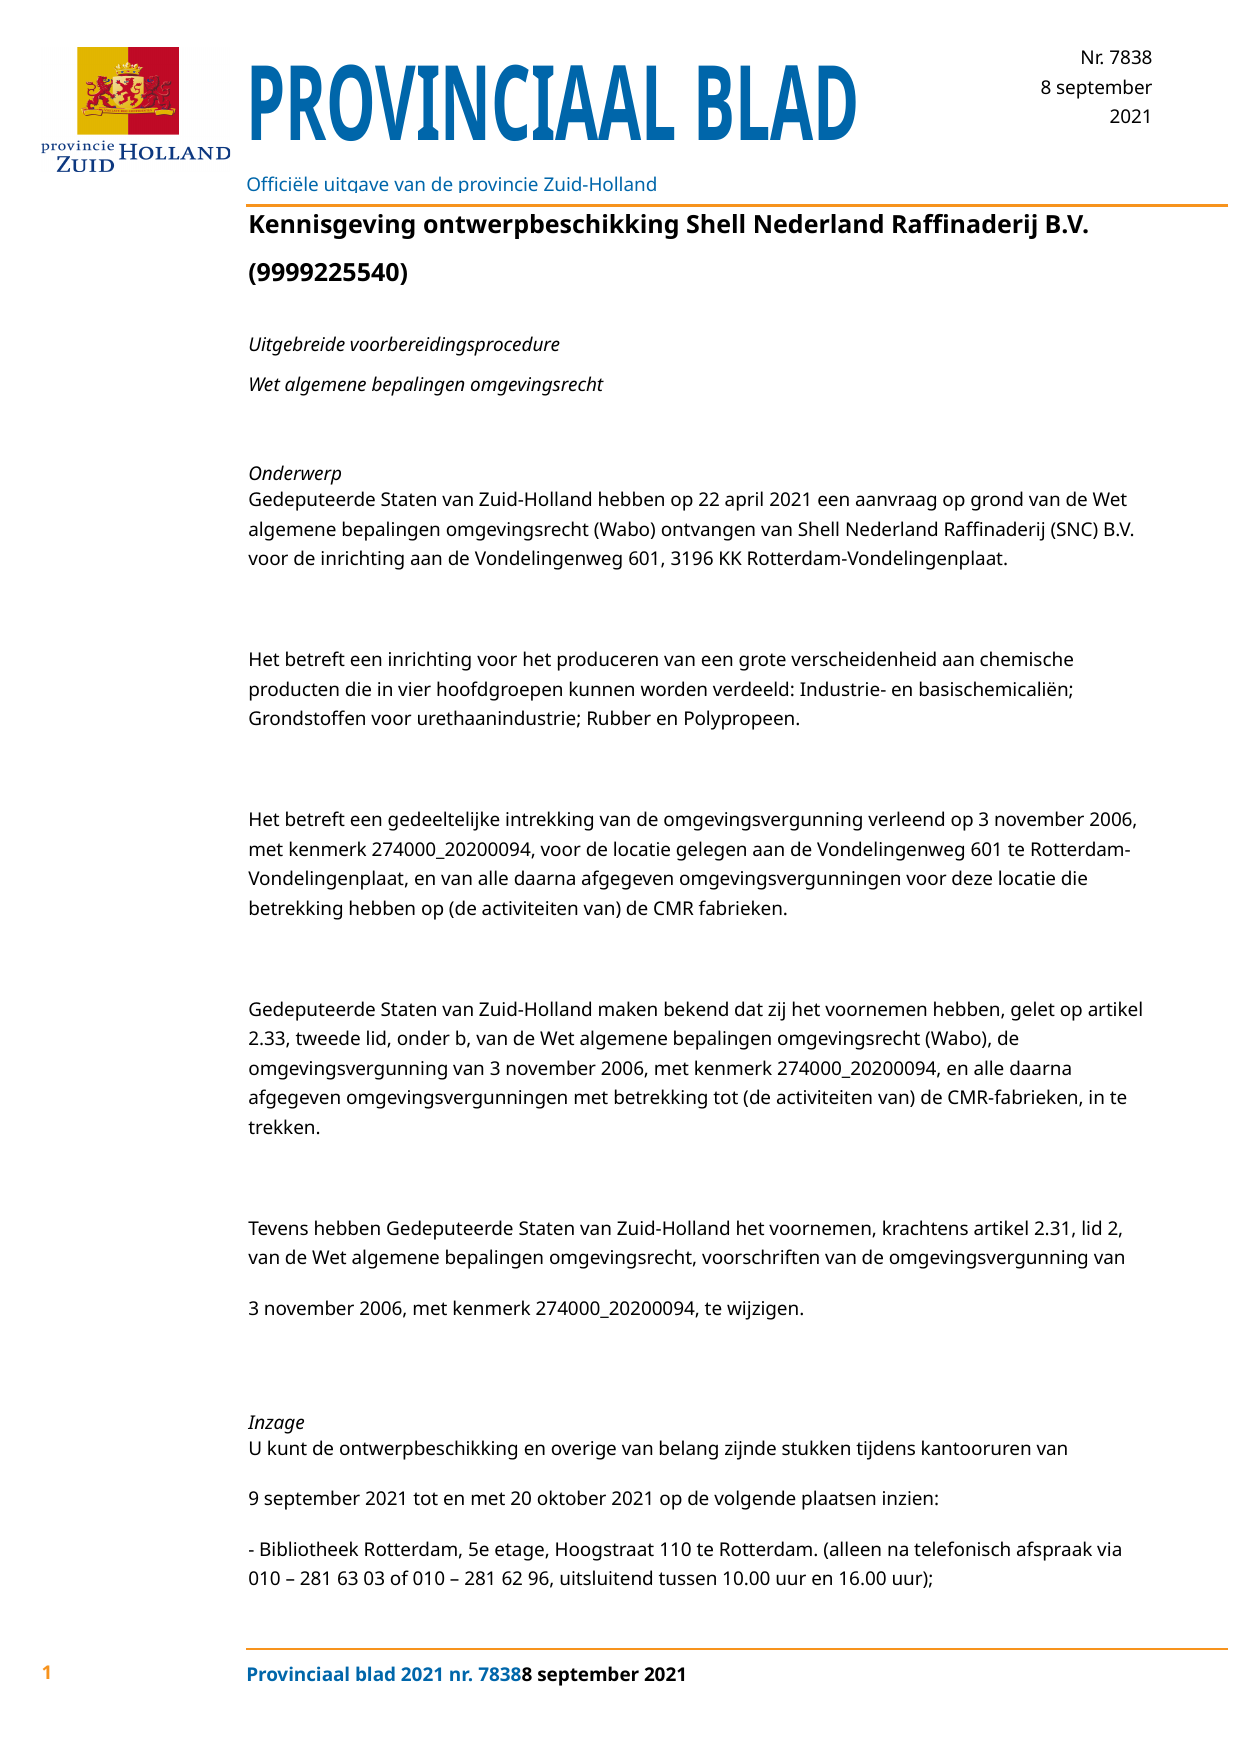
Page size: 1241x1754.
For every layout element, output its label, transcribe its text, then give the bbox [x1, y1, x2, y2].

text Het betreft een inrichting voor het produceren van een grote verscheidenheid aan chemische producten die in vier hoofdgroepen kunnen worden verdeeld: Industrie- en basischemicaliën; Grondstoffen voor urethaanindustrie; Rubber en Polypropeen. [248, 646, 1152, 731]
text Wet algemene bepalingen omgevingsrecht [248, 371, 1152, 396]
text Tevens hebben Gedeputeerde Staten van Zuid-Holland het voornemen, krachtens artikel 2.31, lid 2, van de Wet algemene bepalingen omgevingsrecht, voorschriften van de omgevingsvergunning van [248, 1215, 1152, 1270]
text Het betreft een gedeeltelijke intrekking van de omgevingsvergunning verleend op 3 november 2006, met kenmerk 274000_20200094, voor de locatie gelegen aan de Vondelingenweg 601 te Rotterdam-Vondelingenplaat, en van alle daarna afgegeven omgevingsvergunningen voor deze locatie die betrekking hebben op (de activiteiten van) de CMR fabrieken. [248, 806, 1152, 921]
text - Bibliotheek Rotterdam, 5e etage, Hoogstraat 110 te Rotterdam. (alleen na telefonisch afspraak via 010 – 281 63 03 of 010 – 281 62 96, uitsluitend tussen 10.00 uur en 16.00 uur); [248, 1536, 1152, 1591]
text Onderwerp [248, 460, 1152, 486]
text Gedeputeerde Staten van Zuid-Holland maken bekend dat zij het voornemen hebben, gelet op artikel 2.33, tweede lid, onder b, van de Wet algemene bepalingen omgevingsrecht (Wabo), de omgevingsvergunning van 3 november 2006, met kenmerk 274000_20200094, en alle daarna afgegeven omgevingsvergunningen met betrekking tot (de activiteiten van) de CMR-fabrieken, in te trekken. [248, 996, 1152, 1140]
text Kennisgeving ontwerpbeschikking Shell Nederland Raffinaderij B.V. (9999225540) [248, 207, 1152, 288]
text 3 november 2006, met kenmerk 274000_20200094, te wijzigen. [248, 1295, 1152, 1321]
picture [41, 47, 231, 172]
text Gedeputeerde Staten van Zuid-Holland hebben op 22 april 2021 een aanvraag op grond van de Wet algemene bepalingen omgevingsrecht (Wabo) ontvangen van Shell Nederland Raffinaderij (SNC) B.V. voor de inrichting aan de Vondelingenweg 601, 3196 KK Rotterdam-Vondelingenplaat. [248, 486, 1152, 571]
text Inzage [248, 1409, 1152, 1435]
text U kunt de ontwerpbeschikking en overige van belang zijnde stukken tijdens kantooruren van [248, 1435, 1152, 1461]
text Uitgebreide voorbereidingsprocedure [248, 331, 1152, 357]
text 9 september 2021 tot en met 20 oktober 2021 op de volgende plaatsen inzien: [248, 1485, 1152, 1511]
